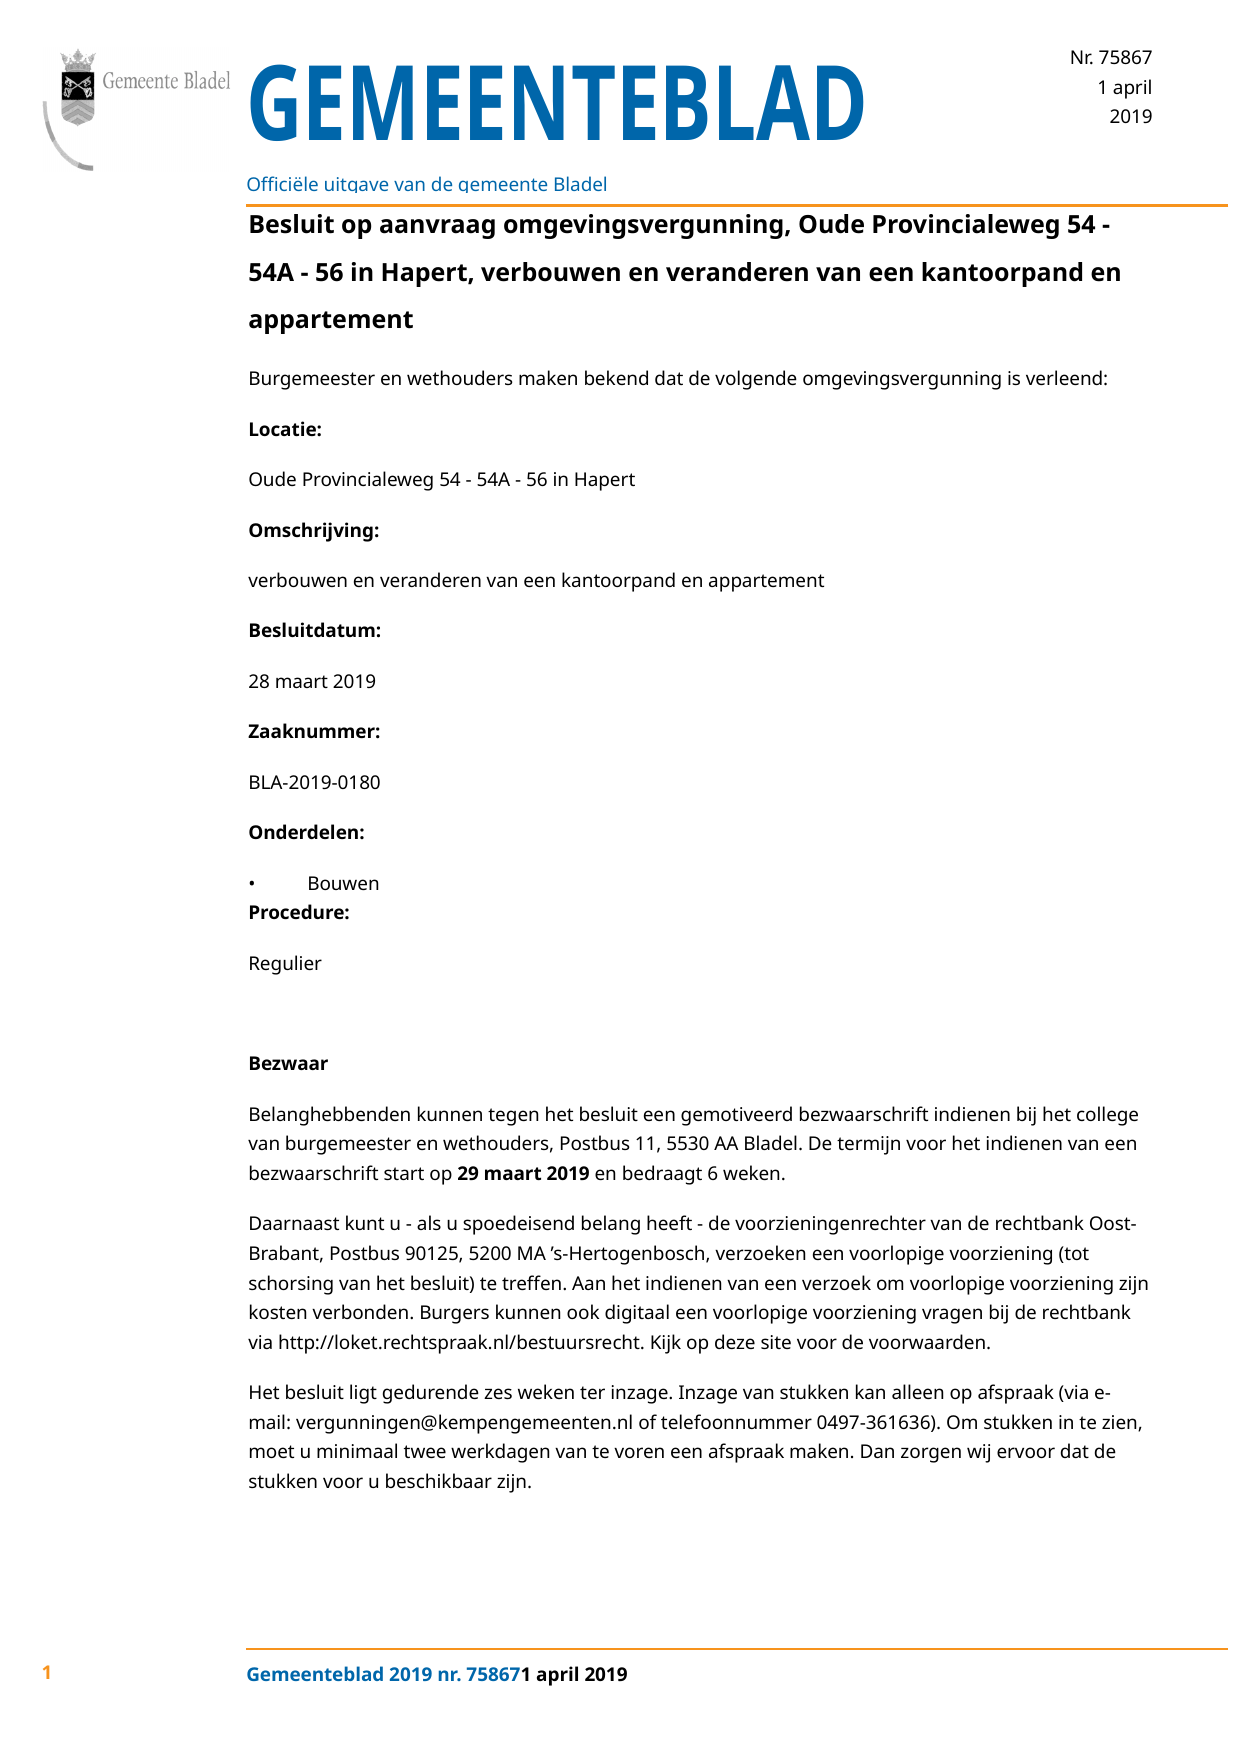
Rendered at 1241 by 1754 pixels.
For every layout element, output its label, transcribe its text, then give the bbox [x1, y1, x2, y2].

text Onderdelen: [248, 819, 1152, 845]
text Oude Provincialeweg 54 - 54A - 56 in Hapert [248, 466, 1152, 492]
text Burgemeester en wethouders maken bekend dat de volgende omgevingsvergunning is verleend: [248, 366, 1152, 391]
text Besluit op aanvraag omgevingsvergunning, Oude Provincialeweg 54 - 54A - 56 in Hapert, verbouwen en veranderen van een kantoorpand en appartement [248, 207, 1152, 336]
text verbouwen en veranderen van een kantoorpand en appartement [248, 567, 1152, 593]
text Belanghebbenden kunnen tegen het besluit een gemotiveerd bezwaarschrift indienen bij het college van burgemeester en wethouders, Postbus 11, 5530 AA Bladel. De termijn voor het indienen van een bezwaarschrift start op 29 maart 2019 en bedraagt 6 weken. [248, 1101, 1152, 1186]
text Besluitdatum: [248, 618, 1152, 643]
text Daarnaast kunt u - als u spoedeisend belang heeft - de voorzieningenrechter van de rechtbank Oost-Brabant, Postbus 90125, 5200 MA ’s-Hertogenbosch, verzoeken een voorlopige voorziening (tot schorsing van het besluit) te treffen. Aan het indienen van een verzoek om voorlopige voorziening zijn kosten verbonden. Burgers kunnen ook digitaal een voorlopige voorziening vragen bij de rechtbank via http://loket.rechtspraak.nl/bestuursrecht. Kijk op deze site voor de voorwaarden. [248, 1211, 1152, 1354]
text Bezwaar [248, 1051, 1152, 1076]
picture [41, 47, 231, 172]
list Bouwen [248, 870, 1152, 895]
text Zaaknummer: [248, 718, 1152, 744]
text Omschrijving: [248, 517, 1152, 542]
text Regulier [248, 950, 1152, 975]
text Procedure: [248, 899, 1152, 925]
text BLA-2019-0180 [248, 769, 1152, 794]
text 28 maart 2019 [248, 668, 1152, 694]
text Het besluit ligt gedurende zes weken ter inzage. Inzage van stukken kan alleen op afspraak (via e-mail: vergunningen@kempengemeenten.nl of telefoonnummer 0497-361636). Om stukken in te zien, moet u minimaal twee werkdagen van te voren een afspraak maken. Dan zorgen wij ervoor dat de stukken voor u beschikbaar zijn. [248, 1379, 1152, 1494]
text Locatie: [248, 416, 1152, 442]
